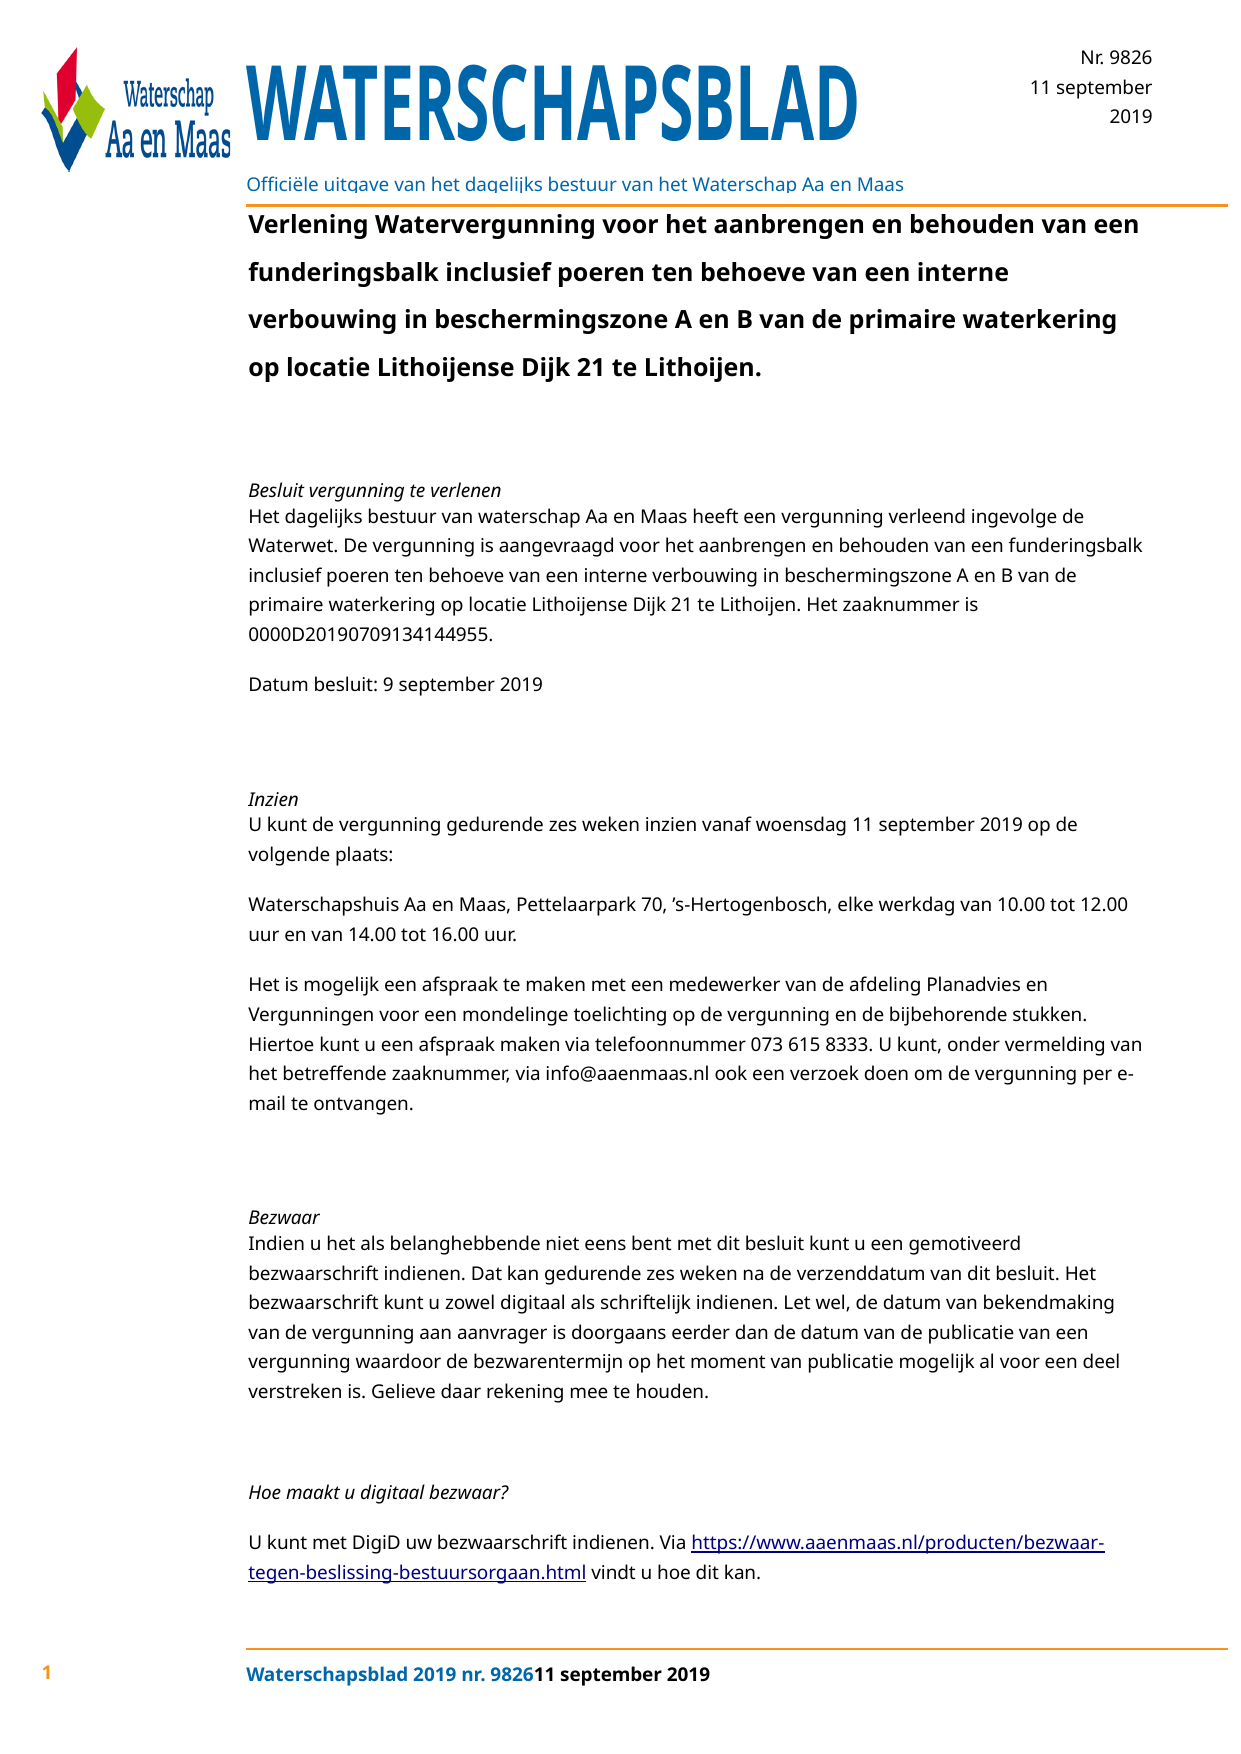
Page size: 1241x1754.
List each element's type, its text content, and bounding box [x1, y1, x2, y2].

text Het is mogelijk een afspraak te maken met een medewerker van de afdeling Planadvies en Vergunningen voor een mondelinge toelichting op de vergunning en de bijbehorende stukken. Hiertoe kunt u een afspraak maken via telefoonnummer 073 615 8333. U kunt, onder vermelding van het betreffende zaaknummer, via info@aaenmaas.nl ook een verzoek doen om de vergunning per e-mail te ontvangen. [248, 972, 1152, 1116]
picture [41, 47, 231, 172]
text Besluit vergunning te verlenen [248, 477, 1152, 503]
text U kunt de vergunning gedurende zes weken inzien vanaf woensdag 11 september 2019 op de volgende plaats: [248, 812, 1152, 867]
text Datum besluit: 9 september 2019 [248, 672, 1152, 697]
text Het dagelijks bestuur van waterschap Aa en Maas heeft een vergunning verleend ingevolge de Waterwet. De vergunning is aangevraagd voor het aanbrengen en behouden van een funderingsbalk inclusief poeren ten behoeve van een interne verbouwing in beschermingszone A en B van de primaire waterkering op locatie Lithoijense Dijk 21 te Lithoijen. Het zaaknummer is 0000D20190709134144955. [248, 503, 1152, 647]
text Verlening Watervergunning voor het aanbrengen en behouden van een funderingsbalk inclusief poeren ten behoeve van een interne verbouwing in beschermingszone A en B van de primaire waterkering op locatie Lithoijense Dijk 21 te Lithoijen. [248, 207, 1152, 384]
text Waterschapshuis Aa en Maas, Pettelaarpark 70, ’s-Hertogenbosch, elke werkdag van 10.00 tot 12.00 uur en van 14.00 tot 16.00 uur. [248, 892, 1152, 947]
text Inzien [248, 786, 1152, 812]
text U kunt met DigiD uw bezwaarschrift indienen. Via https://www.aaenmaas.nl/producten/bezwaar-tegen-beslissing-bestuursorgaan.html vindt u hoe dit kan. [248, 1529, 1152, 1584]
text Hoe maakt u digitaal bezwaar? [248, 1479, 1152, 1504]
text Bezwaar [248, 1204, 1152, 1230]
text Indien u het als belanghebbende niet eens bent met dit besluit kunt u een gemotiveerd bezwaarschrift indienen. Dat kan gedurende zes weken na de verzenddatum van dit besluit. Het bezwaarschrift kunt u zowel digitaal als schriftelijk indienen. Let wel, de datum van bekendmaking van de vergunning aan aanvrager is doorgaans eerder dan de datum van de publicatie van een vergunning waardoor de bezwarentermijn op het moment van publicatie mogelijk al voor een deel verstreken is. Gelieve daar rekening mee te houden. [248, 1230, 1152, 1404]
